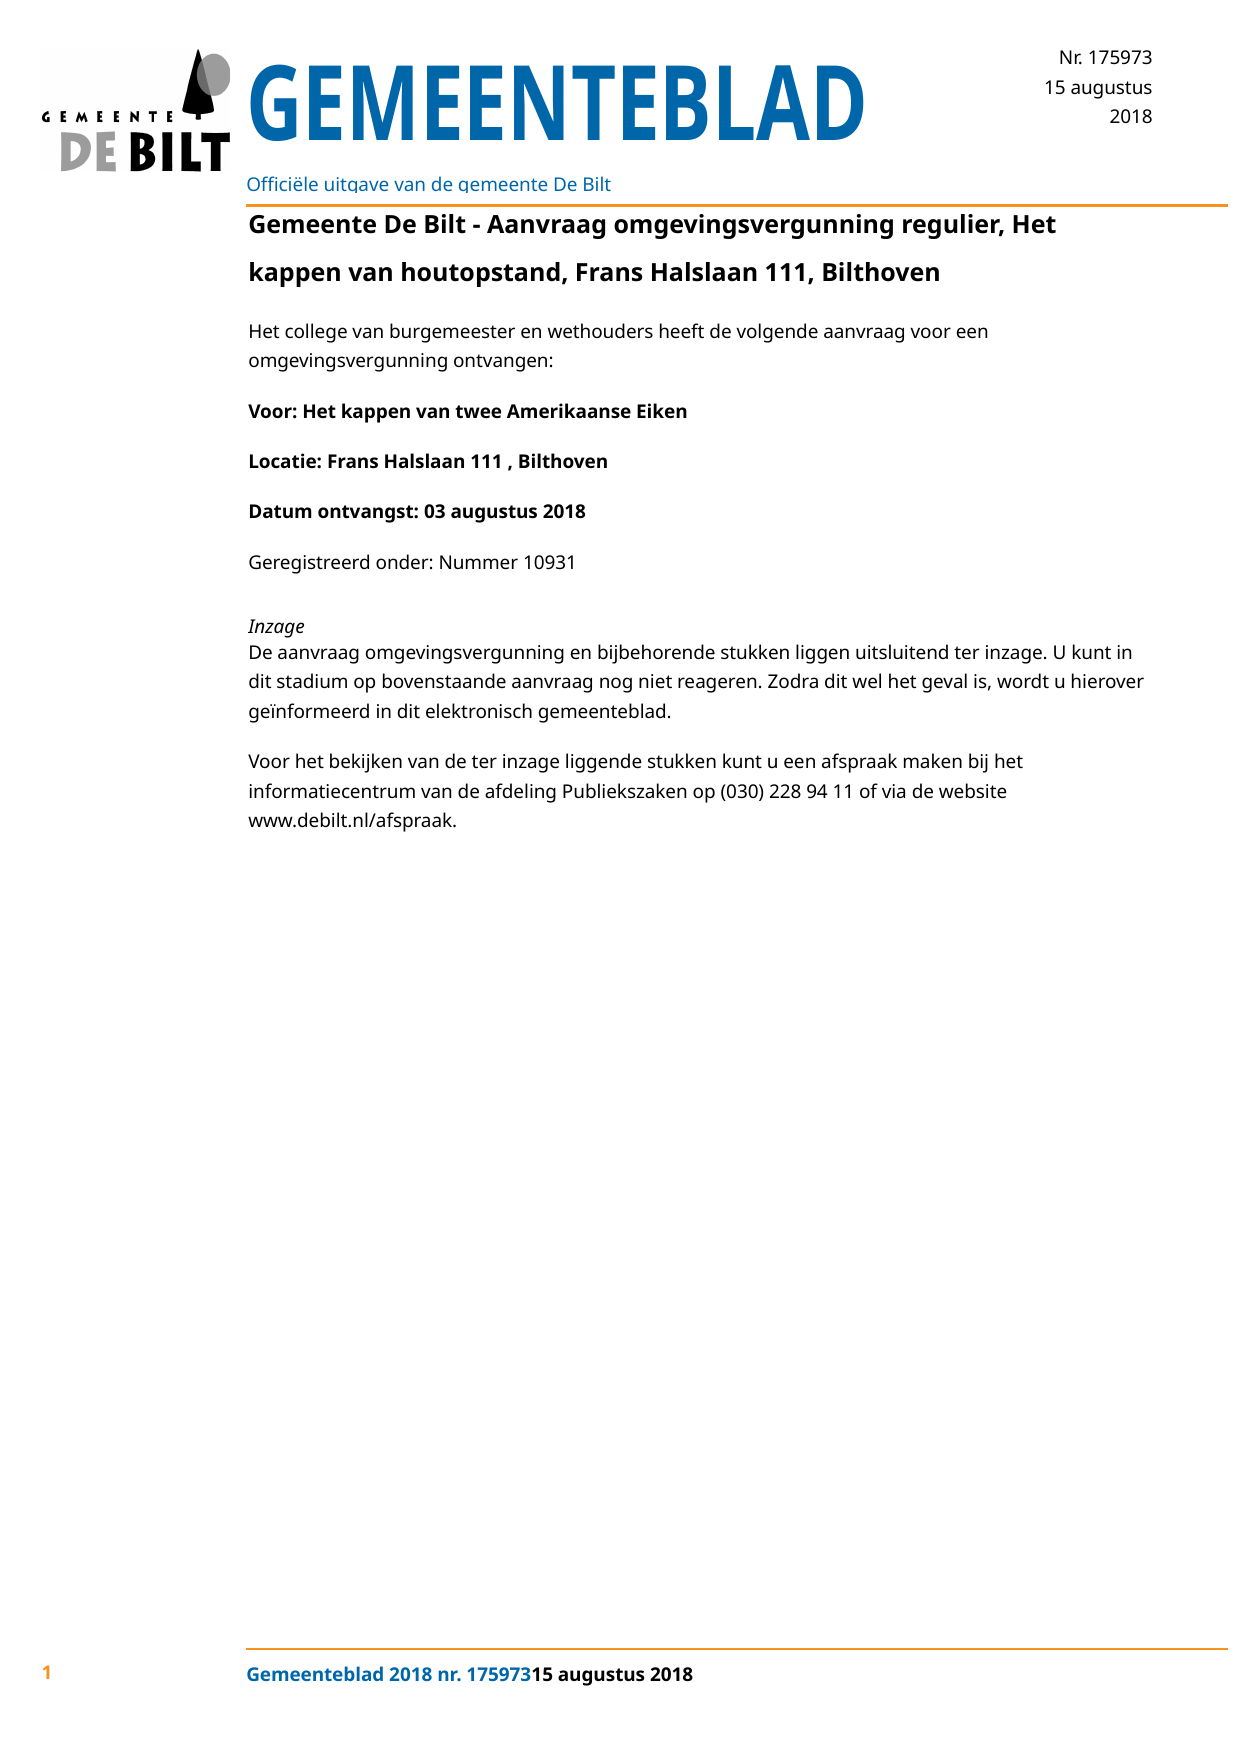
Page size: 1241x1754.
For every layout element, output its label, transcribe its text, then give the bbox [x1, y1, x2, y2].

text Gemeente De Bilt - Aanvraag omgevingsvergunning regulier, Het kappen van houtopstand, Frans Halslaan 111, Bilthoven [248, 207, 1152, 288]
text Voor het bekijken van de ter inzage liggende stukken kunt u een afspraak maken bij het informatiecentrum van de afdeling Publiekszaken op (030) 228 94 11 of via de website www.debilt.nl/afspraak. [248, 748, 1152, 833]
text Locatie: Frans Halslaan 111 , Bilthoven [248, 448, 1152, 474]
text De aanvraag omgevingsvergunning en bijbehorende stukken liggen uitsluitend ter inzage. U kunt in dit stadium op bovenstaande aanvraag nog niet reageren. Zodra dit wel het geval is, wordt u hierover geïnformeerd in dit elektronisch gemeenteblad. [248, 639, 1152, 724]
text Inzage [248, 613, 1152, 639]
picture [41, 47, 231, 172]
text Het college van burgemeester en wethouders heeft de volgende aanvraag voor een omgevingsvergunning ontvangen: [248, 318, 1152, 373]
text Geregistreerd onder: Nummer 10931 [248, 549, 1152, 575]
text Voor: Het kappen van twee Amerikaanse Eiken [248, 398, 1152, 424]
text Datum ontvangst: 03 augustus 2018 [248, 499, 1152, 524]
